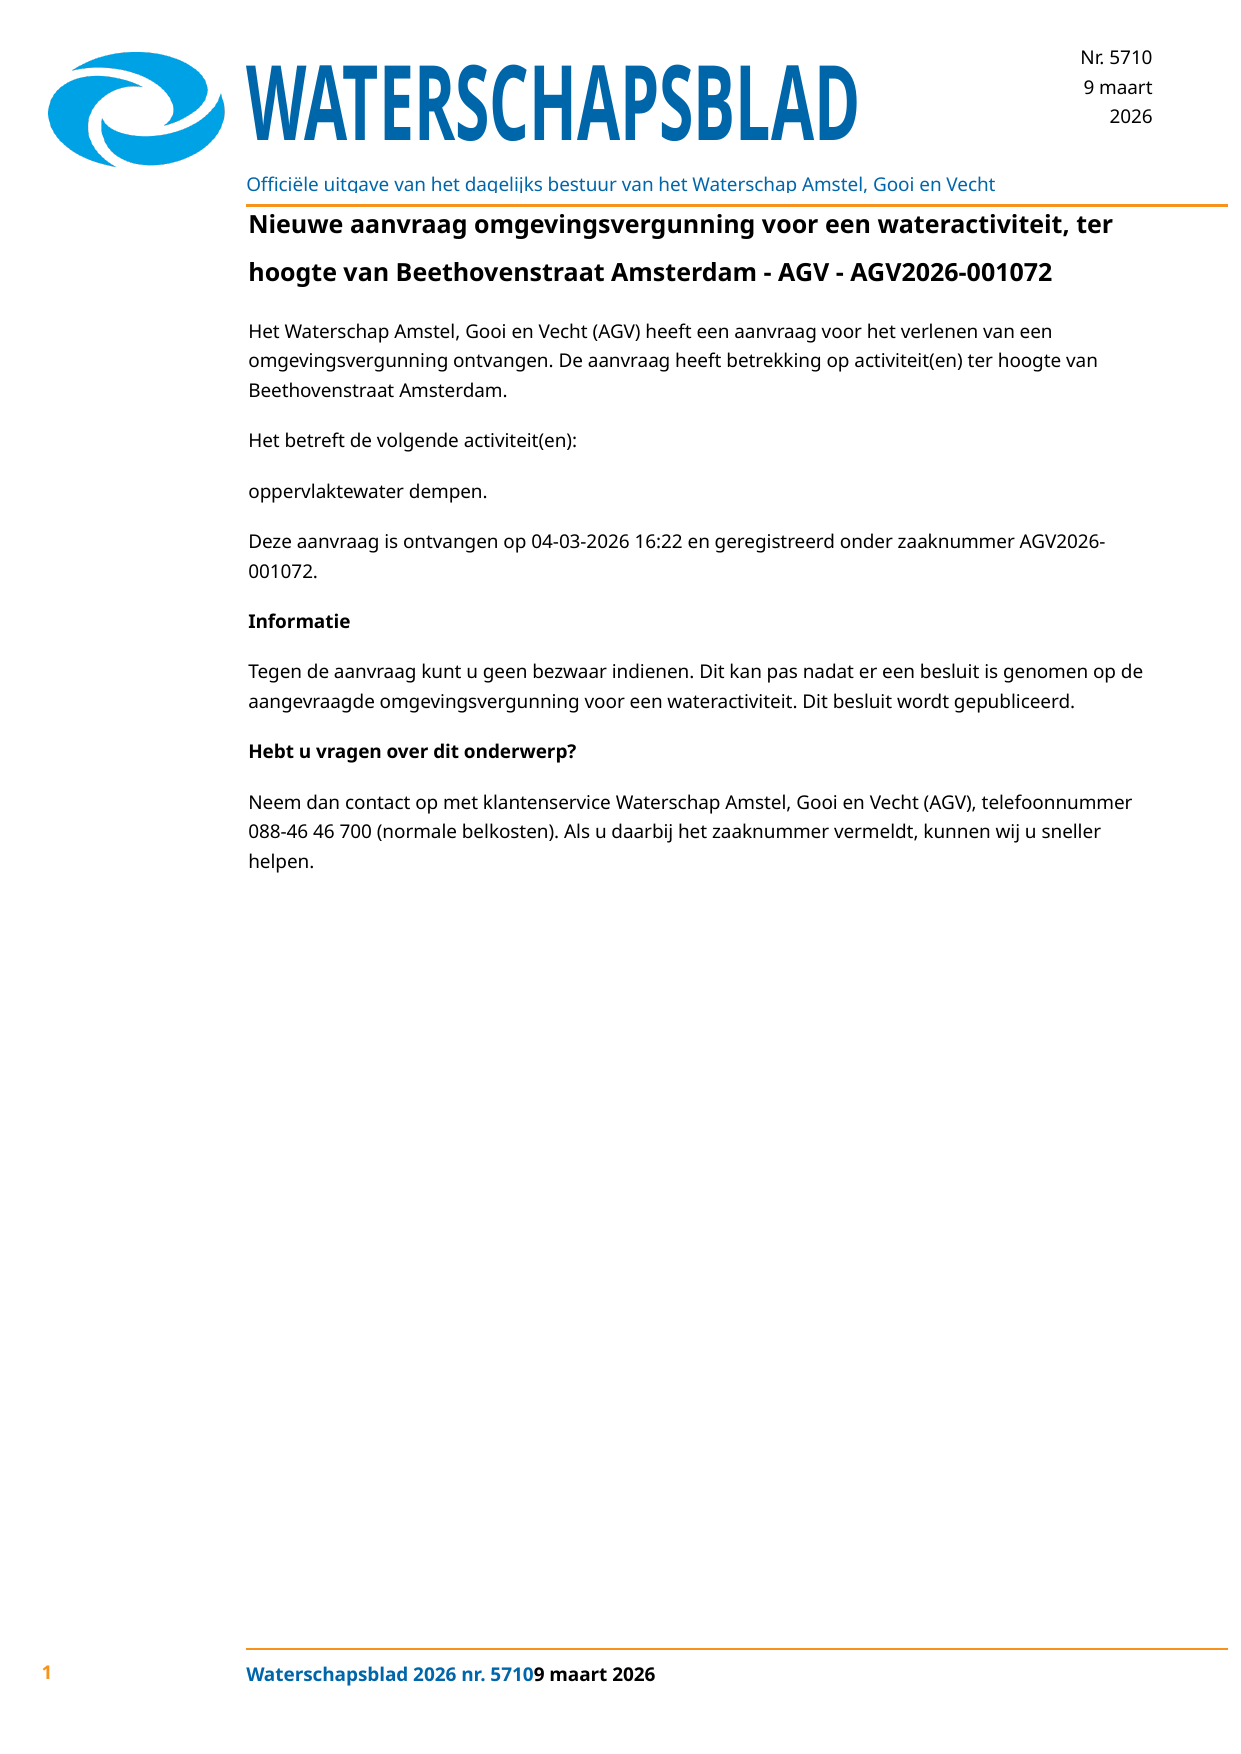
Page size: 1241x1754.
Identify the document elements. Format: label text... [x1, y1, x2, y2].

text Hebt u vragen over dit onderwerp? [248, 739, 1152, 764]
text Informatie [248, 608, 1152, 634]
text Deze aanvraag is ontvangen op 04-03-2026 16:22 en geregistreerd onder zaaknummer AGV2026-001072. [248, 528, 1152, 584]
text oppervlaktewater dempen. [248, 478, 1152, 504]
text Nieuwe aanvraag omgevingsvergunning voor een wateractiviteit, ter hoogte van Beethovenstraat Amsterdam - AGV - AGV2026-001072 [248, 207, 1152, 288]
picture [41, 47, 231, 172]
text Het betreft de volgende activiteit(en): [248, 427, 1152, 453]
text Tegen de aanvraag kunt u geen bezwaar indienen. Dit kan pas nadat er een besluit is genomen op de aangevraagde omgevingsvergunning voor een wateractiviteit. Dit besluit wordt gepubliceerd. [248, 659, 1152, 714]
text Neem dan contact op met klantenservice Waterschap Amstel, Gooi en Vecht (AGV), telefoonnummer 088-46 46 700 (normale belkosten). Als u daarbij het zaaknummer vermeldt, kunnen wij u sneller helpen. [248, 789, 1152, 874]
text Het Waterschap Amstel, Gooi en Vecht (AGV) heeft een aanvraag voor het verlenen van een omgevingsvergunning ontvangen. De aanvraag heeft betrekking op activiteit(en) ter hoogte van Beethovenstraat Amsterdam. [248, 318, 1152, 403]
